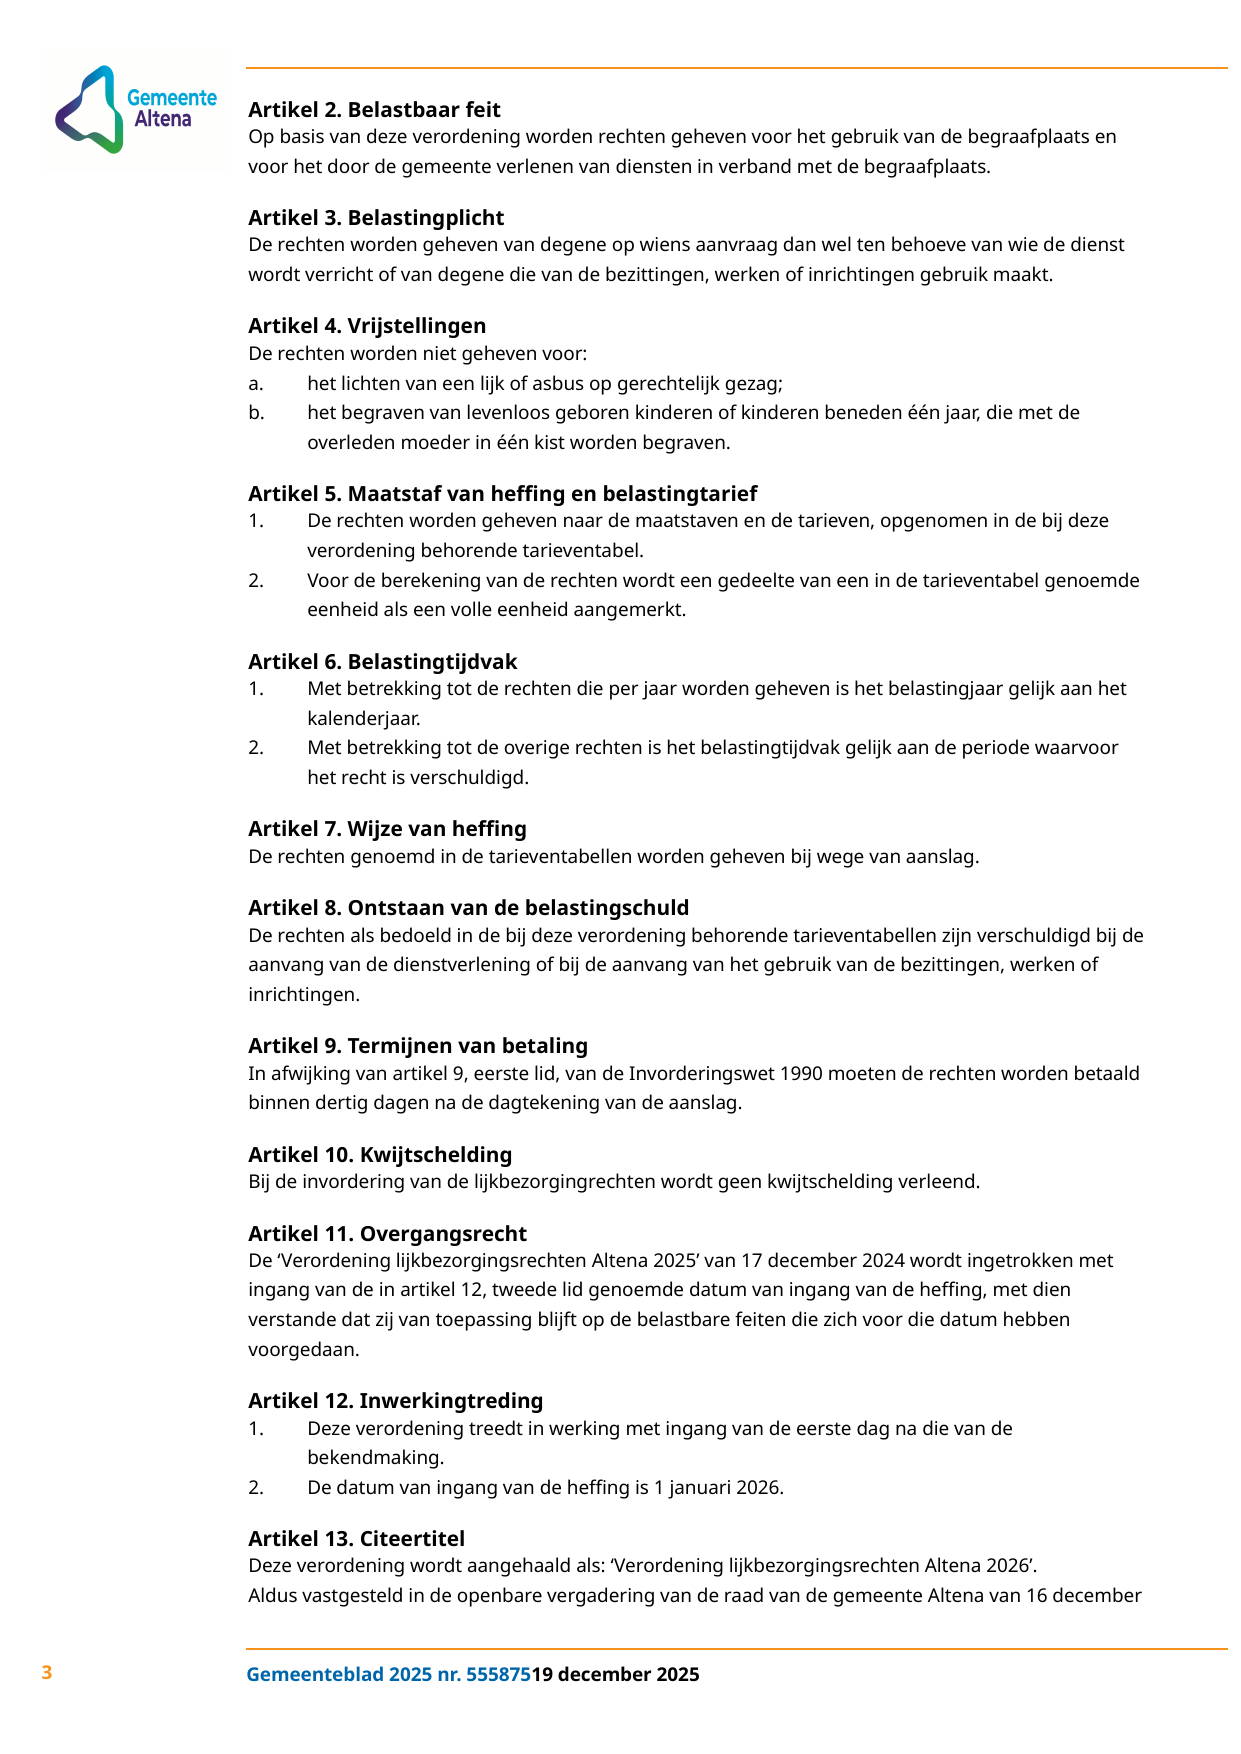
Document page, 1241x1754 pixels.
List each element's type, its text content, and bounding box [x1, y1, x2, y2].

text De rechten worden niet geheven voor: [248, 340, 1152, 366]
text Artikel 9. Termijnen van betaling [248, 1031, 1152, 1060]
text Artikel 13. Citeertitel [248, 1524, 1152, 1553]
text Artikel 2. Belastbaar feit [248, 95, 1152, 123]
picture [41, 47, 231, 172]
list Voor de berekening van de rechten wordt een gedeelte van een in de tarieventabel genoemde eenheid als een volle eenheid aangemerkt. [248, 567, 1152, 622]
text De ‘Verordening lijkbezorgingsrechten Altena 2025’ van 17 december 2024 wordt ingetrokken met ingang van de in artikel 12, tweede lid genoemde datum van ingang van de heffing, met dien verstande dat zij van toepassing blijft op de belastbare feiten die zich voor die datum hebben voorgedaan. [248, 1247, 1152, 1362]
list Met betrekking tot de rechten die per jaar worden geheven is het belastingjaar gelijk aan het kalenderjaar. [248, 675, 1152, 731]
text In afwijking van artikel 9, eerste lid, van de Invorderingswet 1990 moeten de rechten worden betaald binnen dertig dagen na de dagtekening van de aanslag. [248, 1060, 1152, 1115]
text Artikel 5. Maatstaf van heffing en belastingtarief [248, 479, 1152, 508]
text Bij de invordering van de lijkbezorgingrechten wordt geen kwijtschelding verleend. [248, 1168, 1152, 1194]
text De rechten genoemd in de tarieventabellen worden geheven bij wege van aanslag. [248, 843, 1152, 869]
list het lichten van een lijk of asbus op gerechtelijk gezag; [248, 370, 1152, 395]
text De rechten als bedoeld in de bij deze verordening behorende tarieventabellen zijn verschuldigd bij de aanvang van de dienstverlening of bij de aanvang van het gebruik van de bezittingen, werken of inrichtingen. [248, 922, 1152, 1007]
text Artikel 4. Vrijstellingen [248, 312, 1152, 340]
text Artikel 12. Inwerkingtreding [248, 1386, 1152, 1415]
list Met betrekking tot de overige rechten is het belastingtijdvak gelijk aan de periode waarvoor het recht is verschuldigd. [248, 734, 1152, 790]
text Deze verordening wordt aangehaald als: ‘Verordening lijkbezorgingsrechten Altena 2026’. [248, 1553, 1152, 1578]
text Artikel 11. Overgangsrecht [248, 1219, 1152, 1247]
list Deze verordening treedt in werking met ingang van de eerste dag na die van de bekendmaking. [248, 1415, 1152, 1470]
text Artikel 10. Kwijtschelding [248, 1140, 1152, 1168]
list De rechten worden geheven naar de maatstaven en de tarieven, opgenomen in de bij deze verordening behorende tarieventabel. [248, 508, 1152, 563]
text Artikel 6. Belastingtijdvak [248, 647, 1152, 675]
text Aldus vastgesteld in de openbare vergadering van de raad van de gemeente Altena van 16 december [248, 1582, 1152, 1608]
text Op basis van deze verordening worden rechten geheven voor het gebruik van de begraafplaats en voor het door de gemeente verlenen van diensten in verband met de begraafplaats. [248, 123, 1152, 178]
text De rechten worden geheven van degene op wiens aanvraag dan wel ten behoeve van wie de dienst wordt verricht of van degene die van de bezittingen, werken of inrichtingen gebruik maakt. [248, 232, 1152, 287]
list het begraven van levenloos geboren kinderen of kinderen beneden één jaar, die met de overleden moeder in één kist worden begraven. [248, 399, 1152, 454]
text Artikel 8. Ontstaan van de belastingschuld [248, 893, 1152, 922]
text Artikel 3. Belastingplicht [248, 203, 1152, 232]
list De datum van ingang van de heffing is 1 januari 2026. [248, 1474, 1152, 1499]
text Artikel 7. Wijze van heffing [248, 814, 1152, 843]
